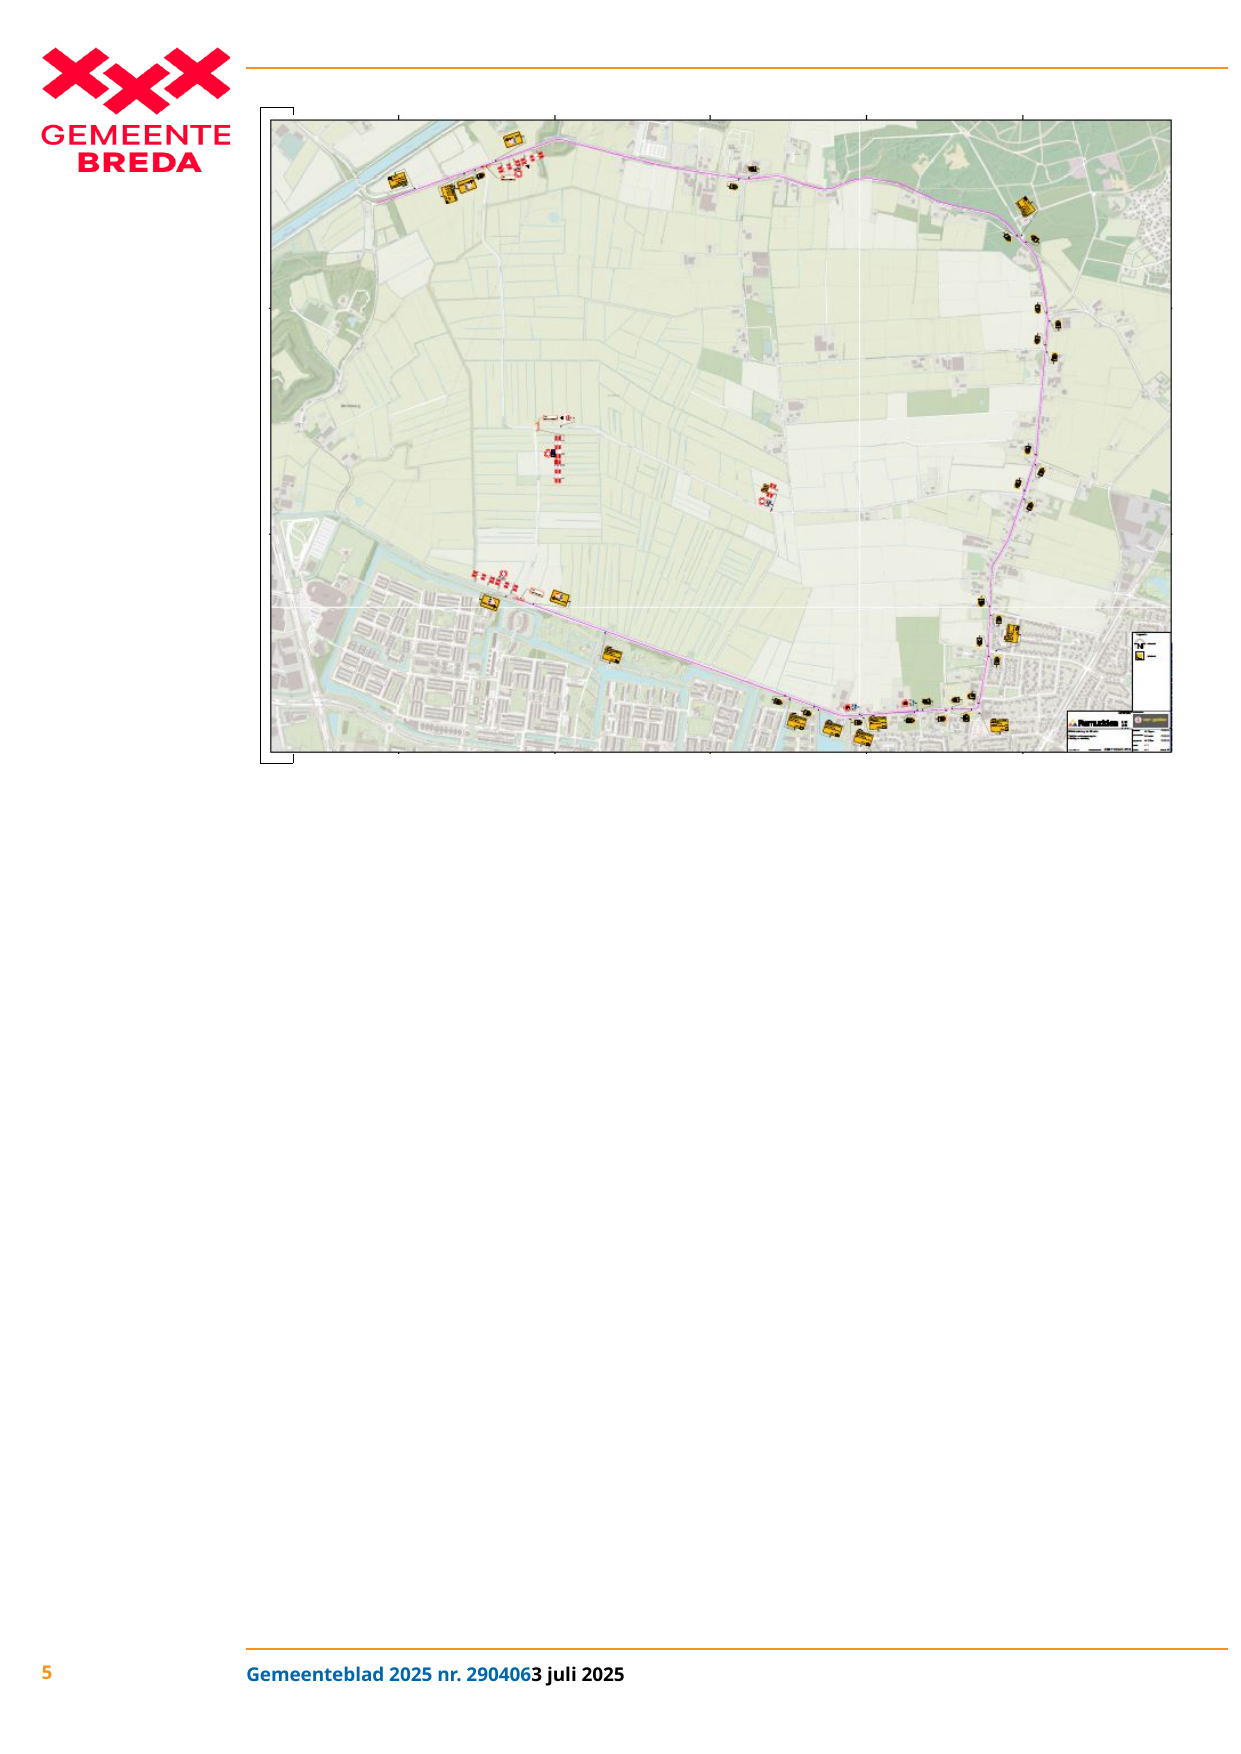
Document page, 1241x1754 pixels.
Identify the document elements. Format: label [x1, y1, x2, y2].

picture [41, 47, 231, 172]
picture [268, 115, 1173, 754]
